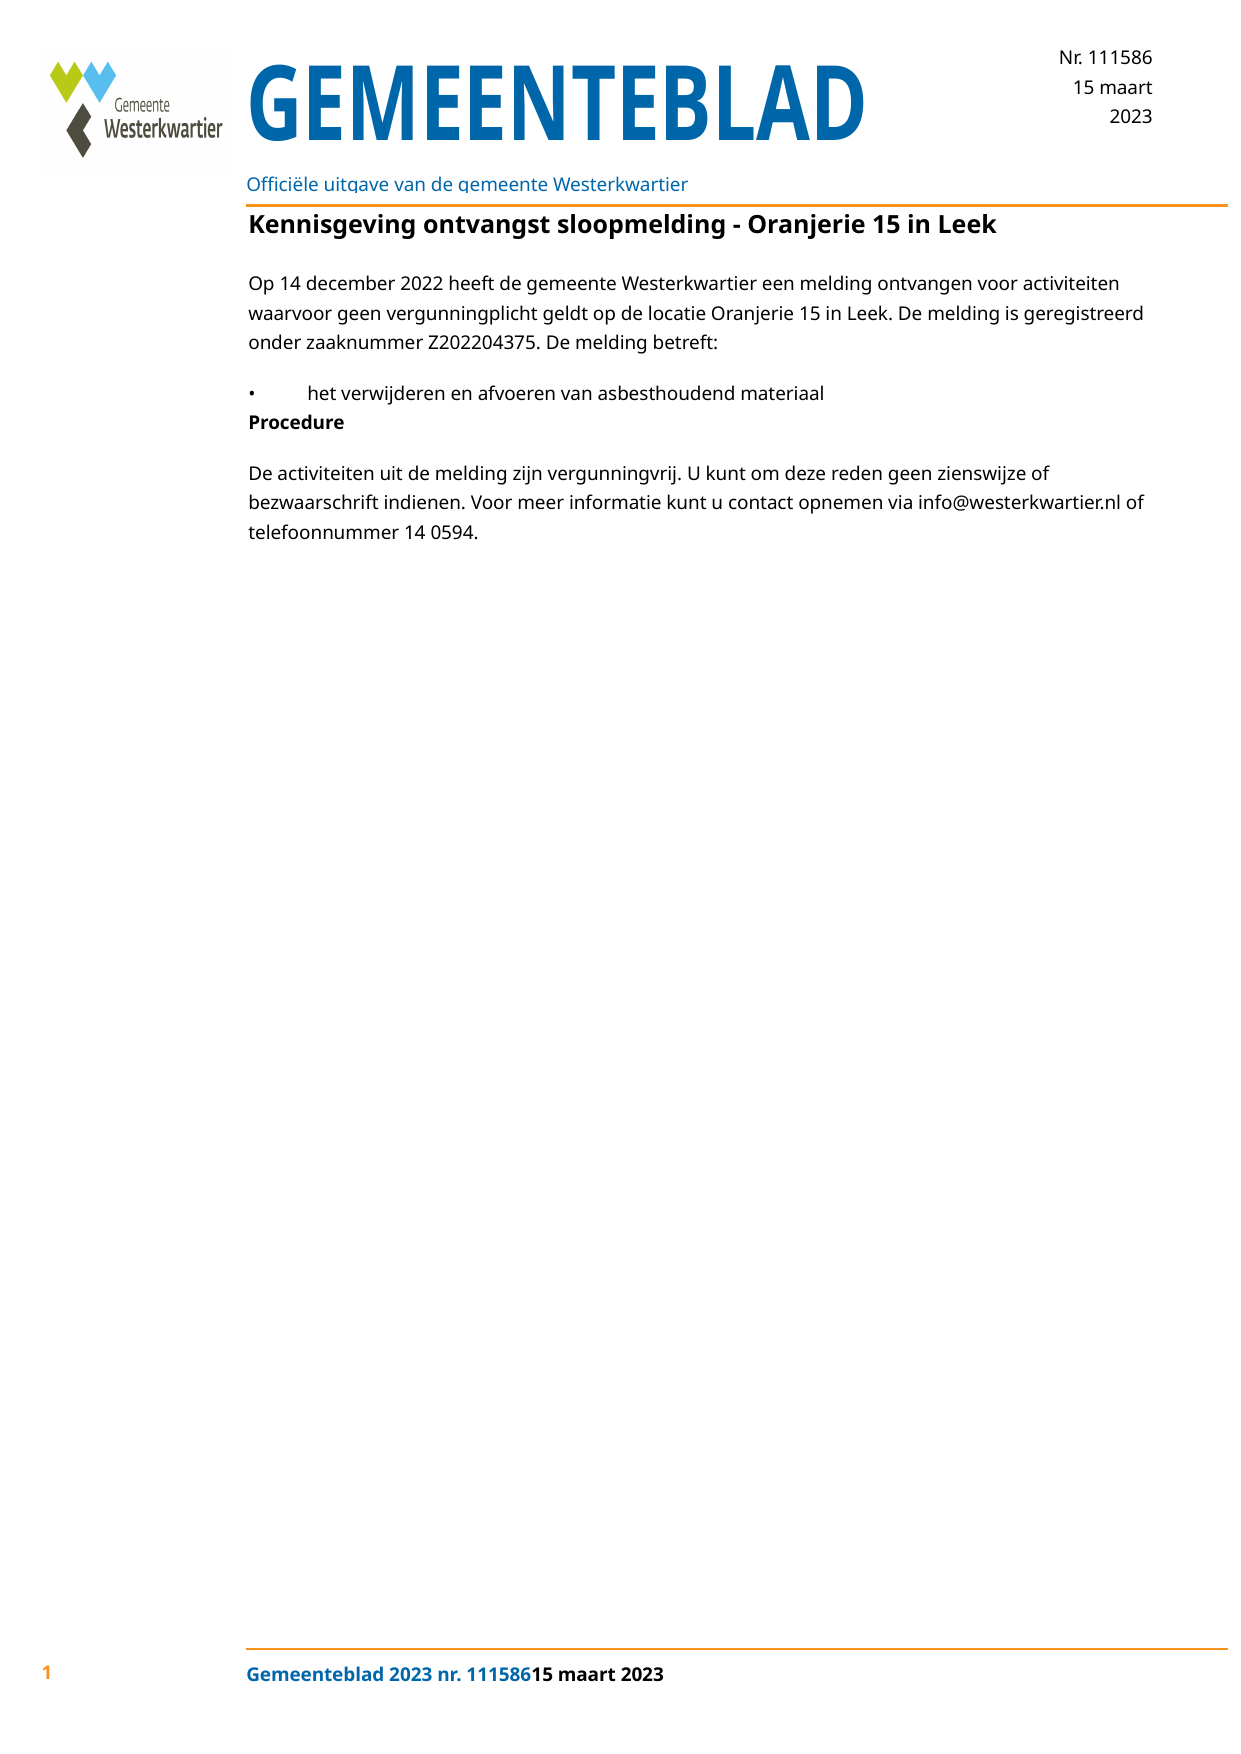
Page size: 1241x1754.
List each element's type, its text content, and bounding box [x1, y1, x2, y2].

text Op 14 december 2022 heeft de gemeente Westerkwartier een melding ontvangen voor activiteiten waarvoor geen vergunningplicht geldt op de locatie Oranjerie 15 in Leek. De melding is geregistreerd onder zaaknummer Z202204375. De melding betreft: [248, 270, 1152, 355]
picture [41, 47, 231, 172]
text De activiteiten uit de melding zijn vergunningvrij. U kunt om deze reden geen zienswijze of bezwaarschrift indienen. Voor meer informatie kunt u contact opnemen via info@westerkwartier.nl of telefoonnummer 14 0594. [248, 460, 1152, 545]
text Procedure [248, 409, 1152, 435]
list het verwijderen en afvoeren van asbesthoudend materiaal [248, 380, 1152, 406]
text Kennisgeving ontvangst sloopmelding - Oranjerie 15 in Leek [248, 207, 1152, 241]
